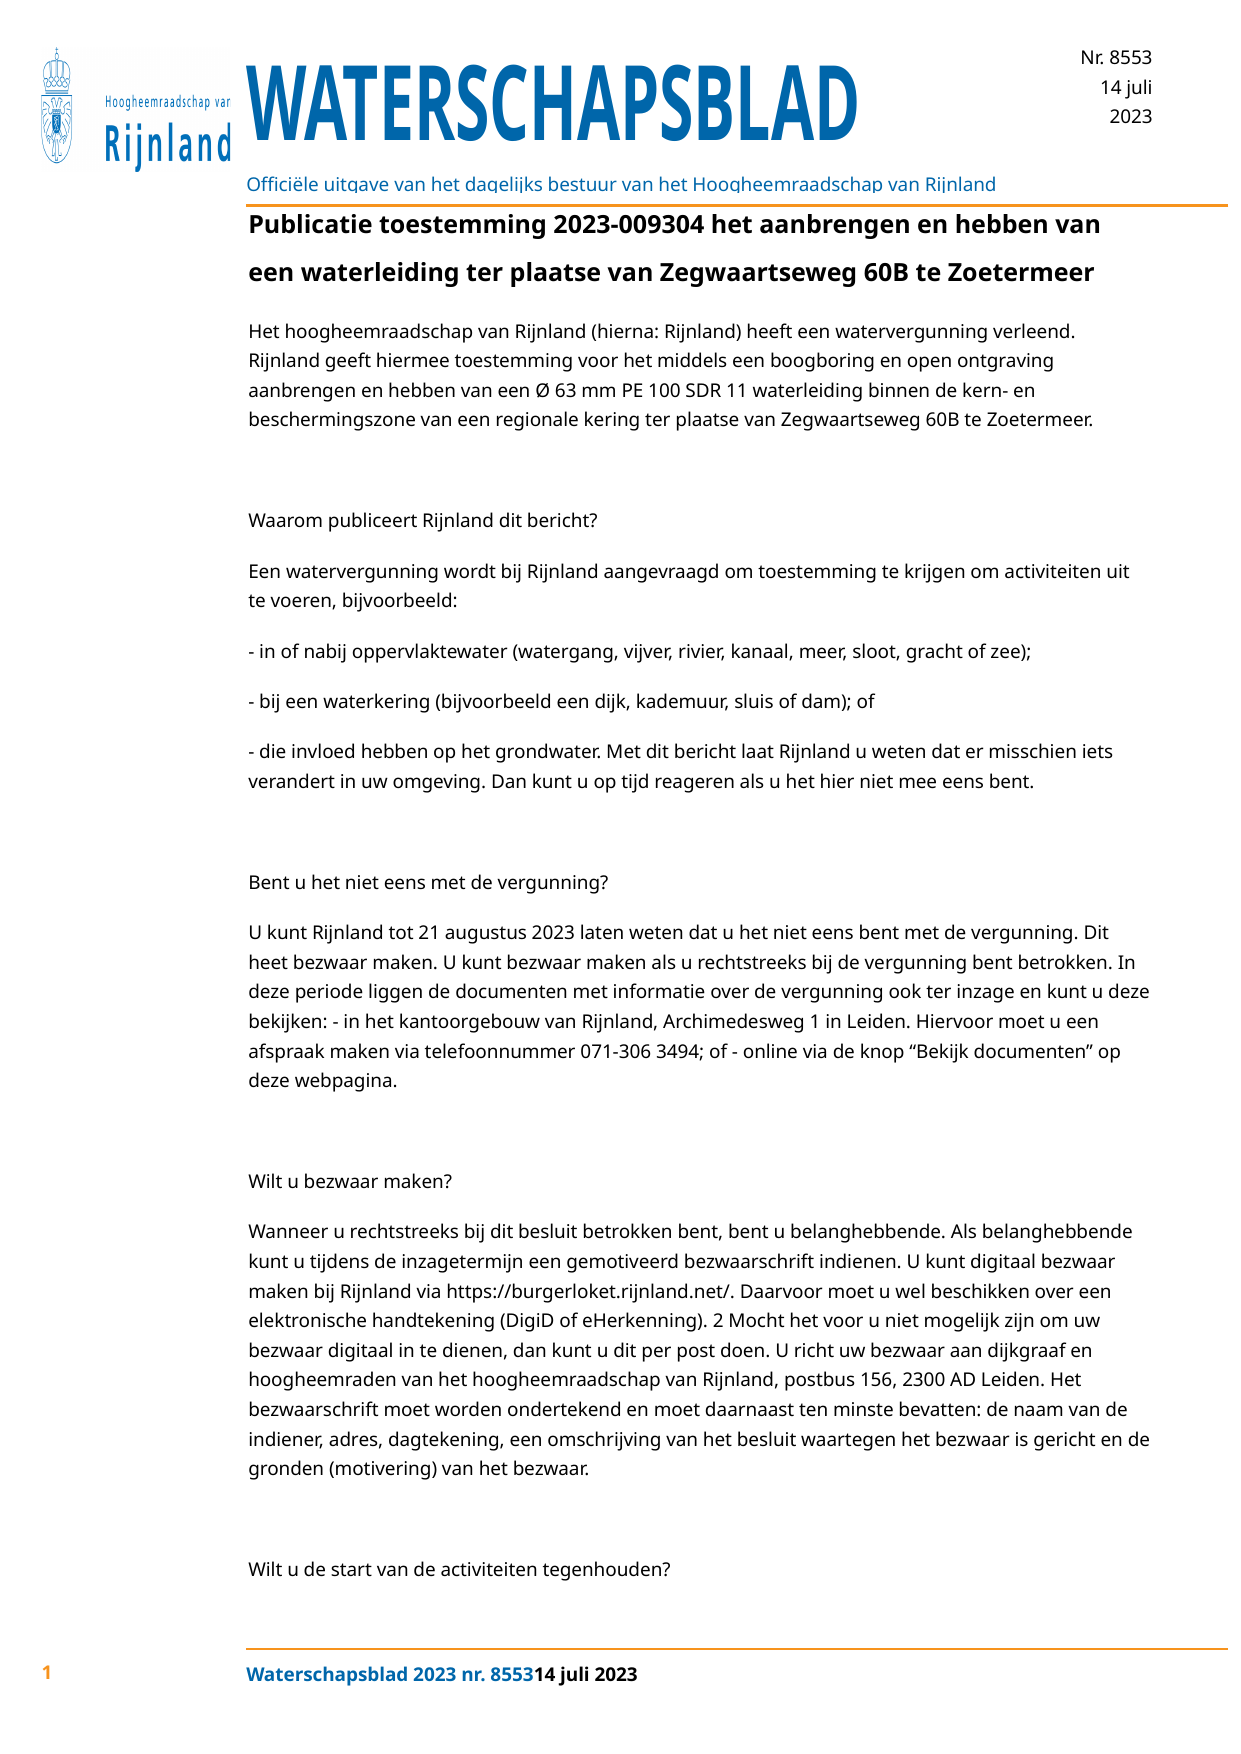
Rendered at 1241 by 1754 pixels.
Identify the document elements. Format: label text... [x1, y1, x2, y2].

text U kunt Rijnland tot 21 augustus 2023 laten weten dat u het niet eens bent met de vergunning. Dit heet bezwaar maken. U kunt bezwaar maken als u rechtstreeks bij de vergunning bent betrokken. In deze periode liggen de documenten met informatie over de vergunning ook ter inzage en kunt u deze bekijken: - in het kantoorgebouw van Rijnland, Archimedesweg 1 in Leiden. Hiervoor moet u een afspraak maken via telefoonnummer 071-306 3494; of - online via de knop “Bekijk documenten” op deze webpagina. [248, 919, 1152, 1093]
text Wilt u de start van de activiteiten tegenhouden? [248, 1556, 1152, 1582]
text - bij een waterkering (bijvoorbeeld een dijk, kademuur, sluis of dam); of [248, 688, 1152, 714]
text Wanneer u rechtstreeks bij dit besluit betrokken bent, bent u belanghebbende. Als belanghebbende kunt u tijdens de inzagetermijn een gemotiveerd bezwaarschrift indienen. U kunt digitaal bezwaar maken bij Rijnland via https://burgerloket.rijnland.net/. Daarvoor moet u wel beschikken over een elektronische handtekening (DigiD of eHerkenning). 2 Mocht het voor u niet mogelijk zijn om uw bezwaar digitaal in te dienen, dan kunt u dit per post doen. U richt uw bezwaar aan dijkgraaf en hoogheemraden van het hoogheemraadschap van Rijnland, postbus 156, 2300 AD Leiden. Het bezwaarschrift moet worden ondertekend en moet daarnaast ten minste bevatten: de naam van de indiener, adres, dagtekening, een omschrijving van het besluit waartegen het bezwaar is gericht en de gronden (motivering) van het bezwaar. [248, 1219, 1152, 1481]
picture [41, 47, 231, 172]
text - die invloed hebben op het grondwater. Met dit bericht laat Rijnland u weten dat er misschien iets verandert in uw omgeving. Dan kunt u op tijd reageren als u het hier niet mee eens bent. [248, 739, 1152, 794]
text Publicatie toestemming 2023-009304 het aanbrengen en hebben van een waterleiding ter plaatse van Zegwaartseweg 60B te Zoetermeer [248, 207, 1152, 288]
text Bent u het niet eens met de vergunning? [248, 869, 1152, 895]
text Een watervergunning wordt bij Rijnland aangevraagd om toestemming te krijgen om activiteiten uit te voeren, bijvoorbeeld: [248, 558, 1152, 613]
text Waarom publiceert Rijnland dit bericht? [248, 507, 1152, 533]
text - in of nabij oppervlaktewater (watergang, vijver, rivier, kanaal, meer, sloot, gracht of zee); [248, 638, 1152, 664]
text Wilt u bezwaar maken? [248, 1168, 1152, 1194]
text Het hoogheemraadschap van Rijnland (hierna: Rijnland) heeft een watervergunning verleend. Rijnland geeft hiermee toestemming voor het middels een boogboring en open ontgraving aanbrengen en hebben van een Ø 63 mm PE 100 SDR 11 waterleiding binnen de kern- en beschermingszone van een regionale kering ter plaatse van Zegwaartseweg 60B te Zoetermeer. [248, 318, 1152, 432]
